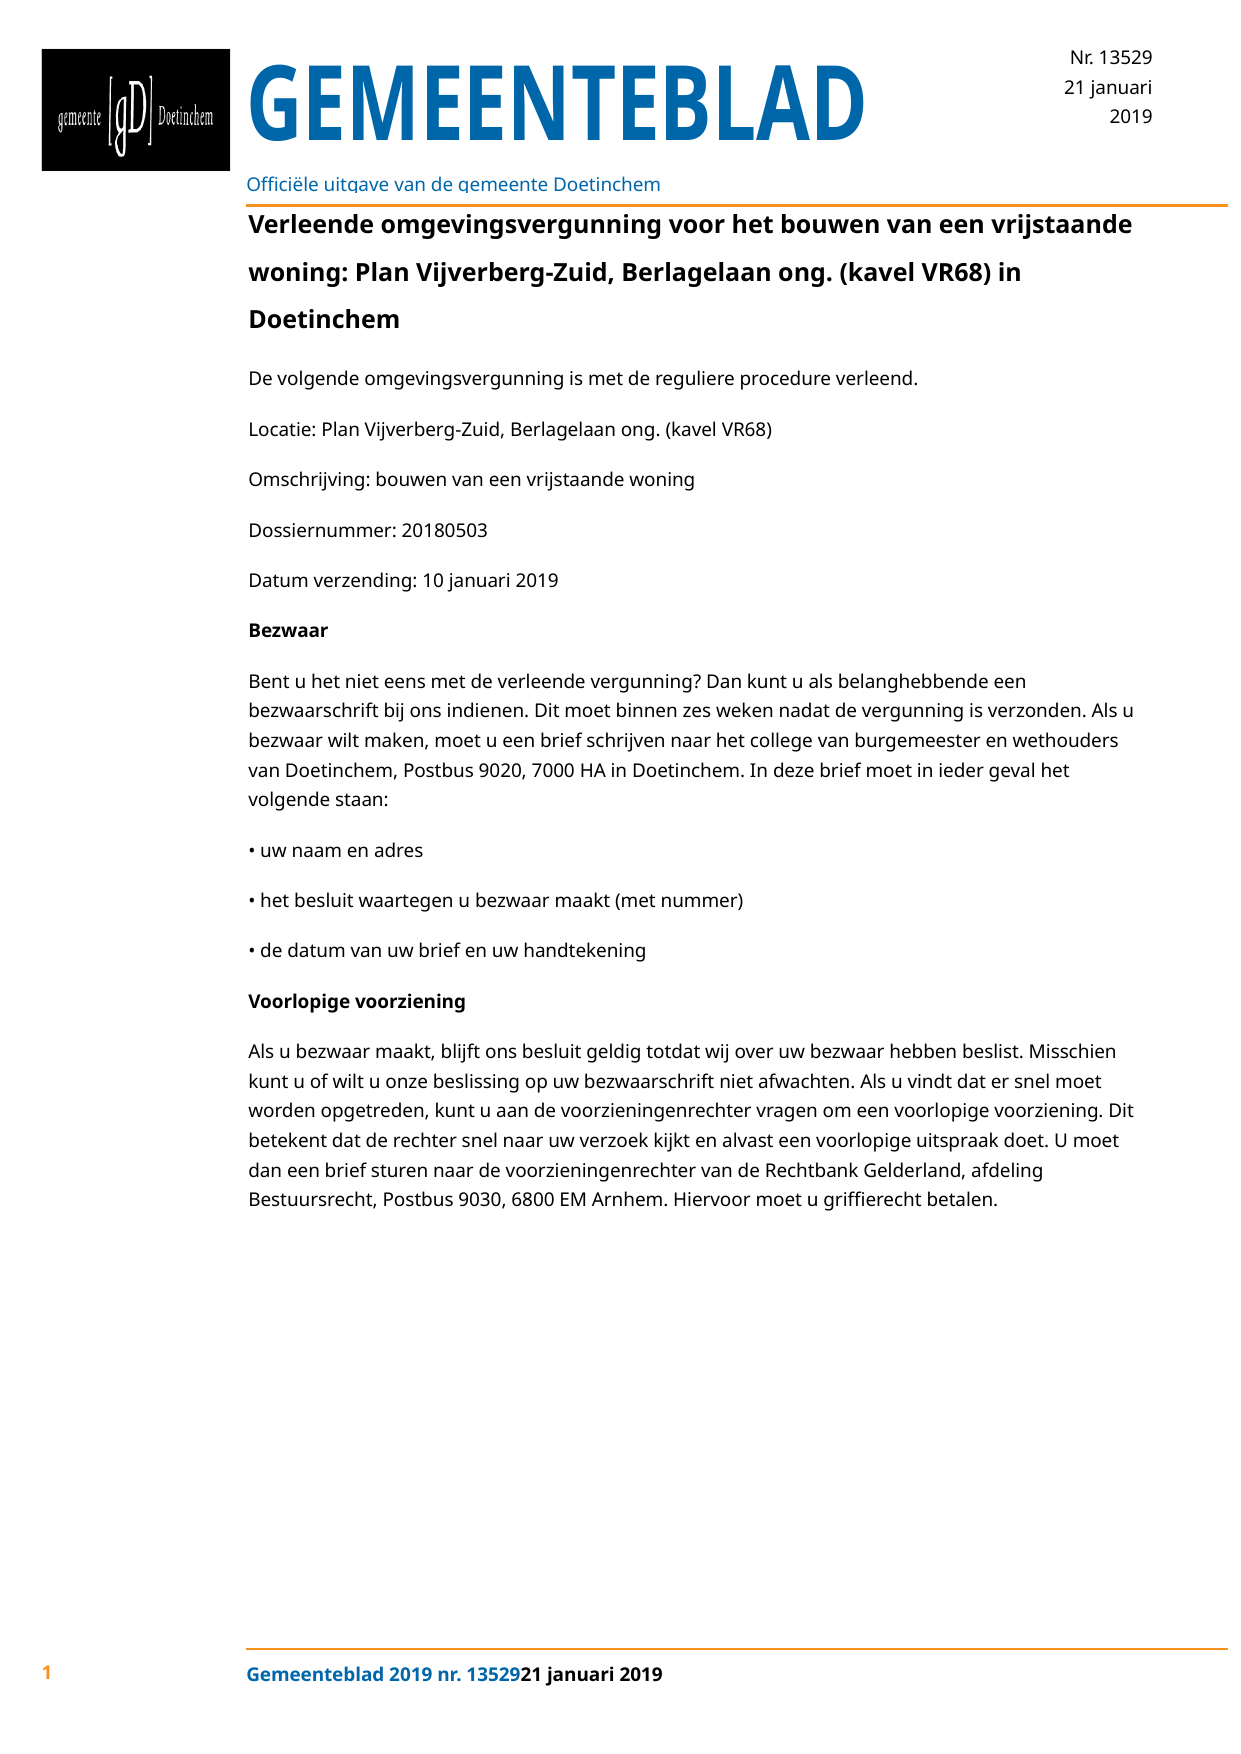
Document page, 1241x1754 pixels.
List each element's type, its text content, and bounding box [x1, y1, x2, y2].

text Datum verzending: 10 januari 2019 [248, 567, 1152, 593]
text Omschrijving: bouwen van een vrijstaande woning [248, 466, 1152, 492]
text Bent u het niet eens met de verleende vergunning? Dan kunt u als belanghebbende een bezwaarschrift bij ons indienen. Dit moet binnen zes weken nadat de vergunning is verzonden. Als u bezwaar wilt maken, moet u een brief schrijven naar het college van burgemeester en wethouders van Doetinchem, Postbus 9020, 7000 HA in Doetinchem. In deze brief moet in ieder geval het volgende staan: [248, 668, 1152, 812]
picture [41, 47, 231, 172]
text • de datum van uw brief en uw handtekening [248, 938, 1152, 963]
text • uw naam en adres [248, 837, 1152, 862]
text Verleende omgevingsvergunning voor het bouwen van een vrijstaande woning: Plan Vijverberg-Zuid, Berlagelaan ong. (kavel VR68) in Doetinchem [248, 207, 1152, 336]
text Locatie: Plan Vijverberg-Zuid, Berlagelaan ong. (kavel VR68) [248, 416, 1152, 442]
text Voorlopige voorziening [248, 988, 1152, 1014]
text Bezwaar [248, 618, 1152, 643]
text • het besluit waartegen u bezwaar maakt (met nummer) [248, 887, 1152, 913]
text Dossiernummer: 20180503 [248, 517, 1152, 542]
text De volgende omgevingsvergunning is met de reguliere procedure verleend. [248, 366, 1152, 391]
text Als u bezwaar maakt, blijft ons besluit geldig totdat wij over uw bezwaar hebben beslist. Misschien kunt u of wilt u onze beslissing op uw bezwaarschrift niet afwachten. Als u vindt dat er snel moet worden opgetreden, kunt u aan de voorzieningenrechter vragen om een voorlopige voorziening. Dit betekent dat de rechter snel naar uw verzoek kijkt en alvast een voorlopige uitspraak doet. U moet dan een brief sturen naar de voorzieningenrechter van de Rechtbank Gelderland, afdeling Bestuursrecht, Postbus 9030, 6800 EM Arnhem. Hiervoor moet u griffierecht betalen. [248, 1038, 1152, 1212]
